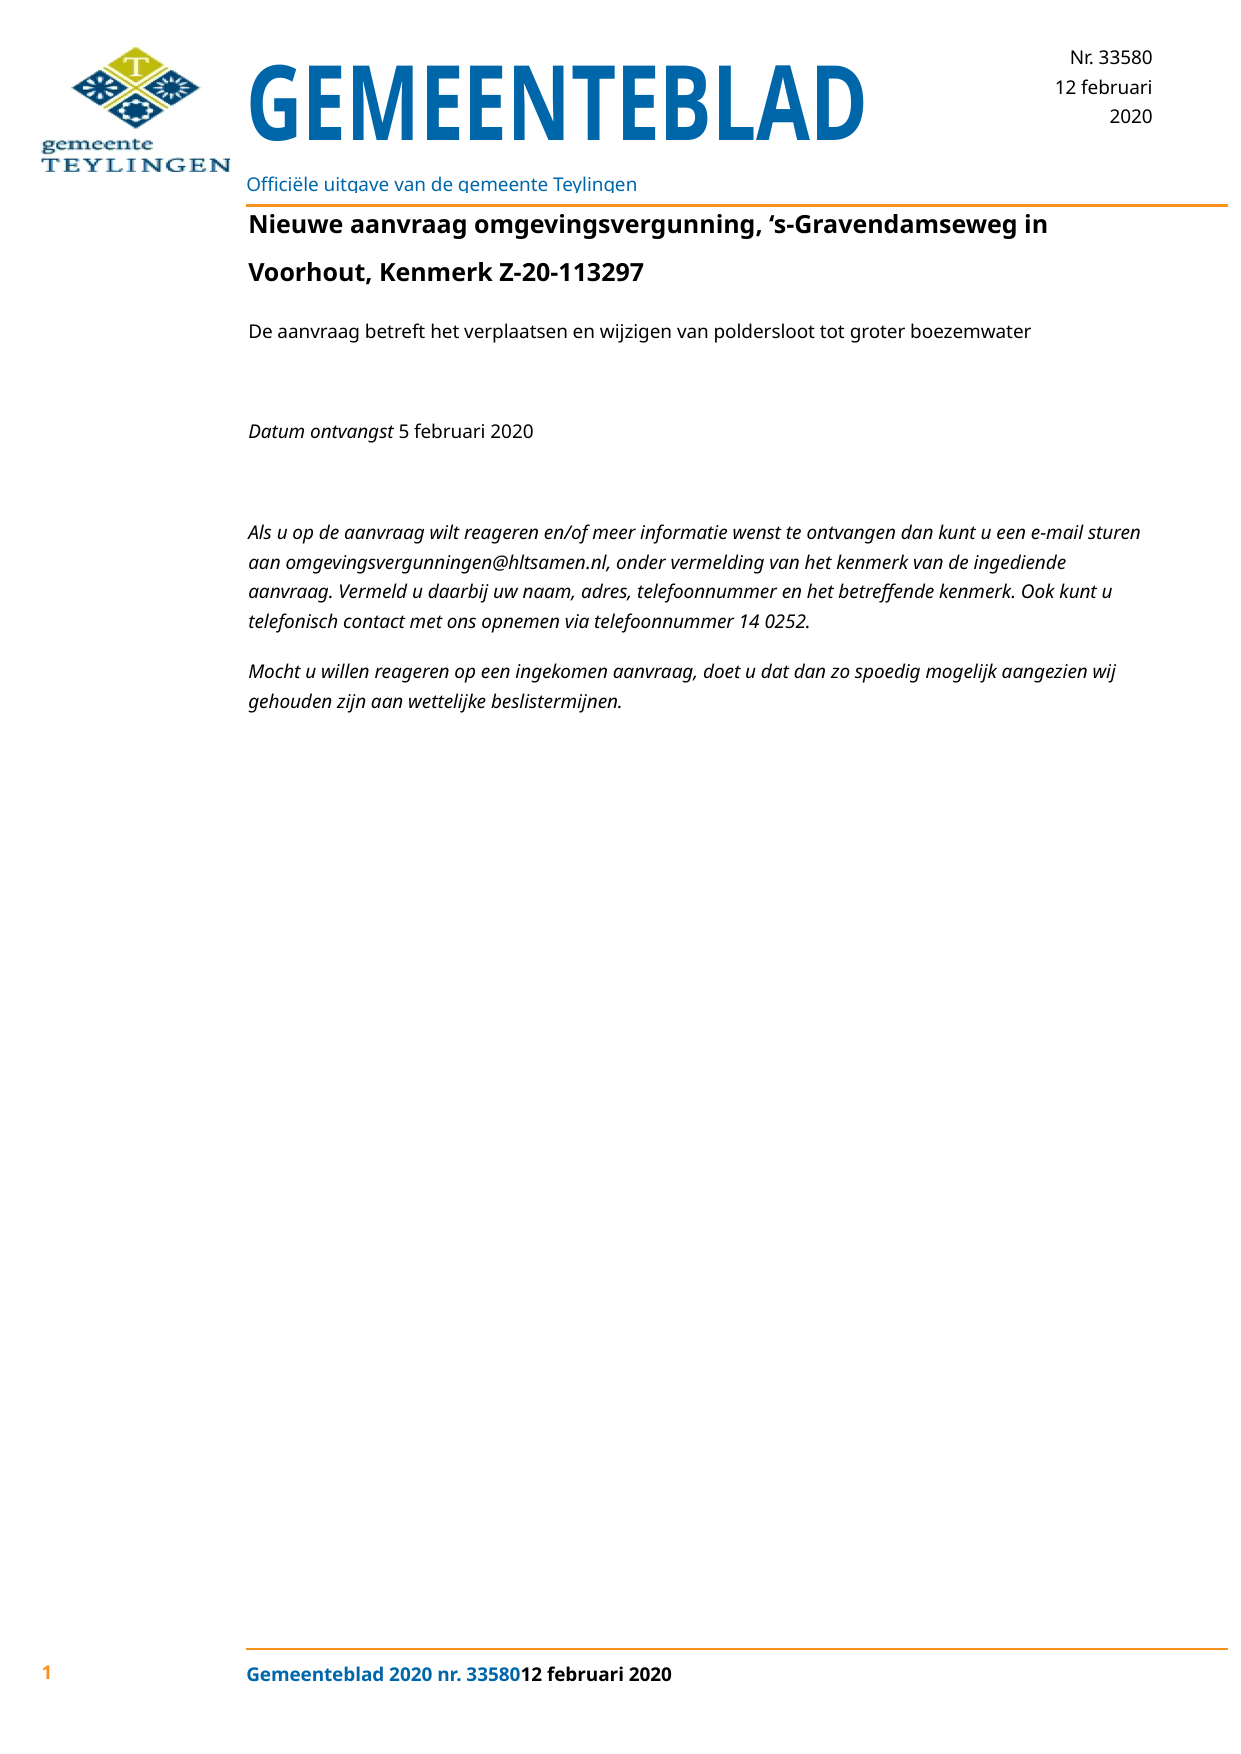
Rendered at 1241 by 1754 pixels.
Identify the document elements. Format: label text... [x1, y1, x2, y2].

text De aanvraag betreft het verplaatsen en wijzigen van poldersloot tot groter boezemwater [248, 318, 1152, 344]
picture [41, 47, 231, 172]
text Nieuwe aanvraag omgevingsvergunning, ‘s-Gravendamseweg in Voorhout, Kenmerk Z-20-113297 [248, 207, 1152, 288]
text Datum ontvangst 5 februari 2020 [248, 419, 1152, 444]
text Mocht u willen reageren op een ingekomen aanvraag, doet u dat dan zo spoedig mogelijk aangezien wij gehouden zijn aan wettelijke beslistermijnen. [248, 659, 1152, 714]
text Als u op de aanvraag wilt reageren en/of meer informatie wenst te ontvangen dan kunt u een e-mail sturen aan omgevingsvergunningen@hltsamen.nl, onder vermelding van het kenmerk van de ingediende aanvraag. Vermeld u daarbij uw naam, adres, telefoonnummer en het betreffende kenmerk. Ook kunt u telefonisch contact met ons opnemen via telefoonnummer 14 0252. [248, 519, 1152, 634]
